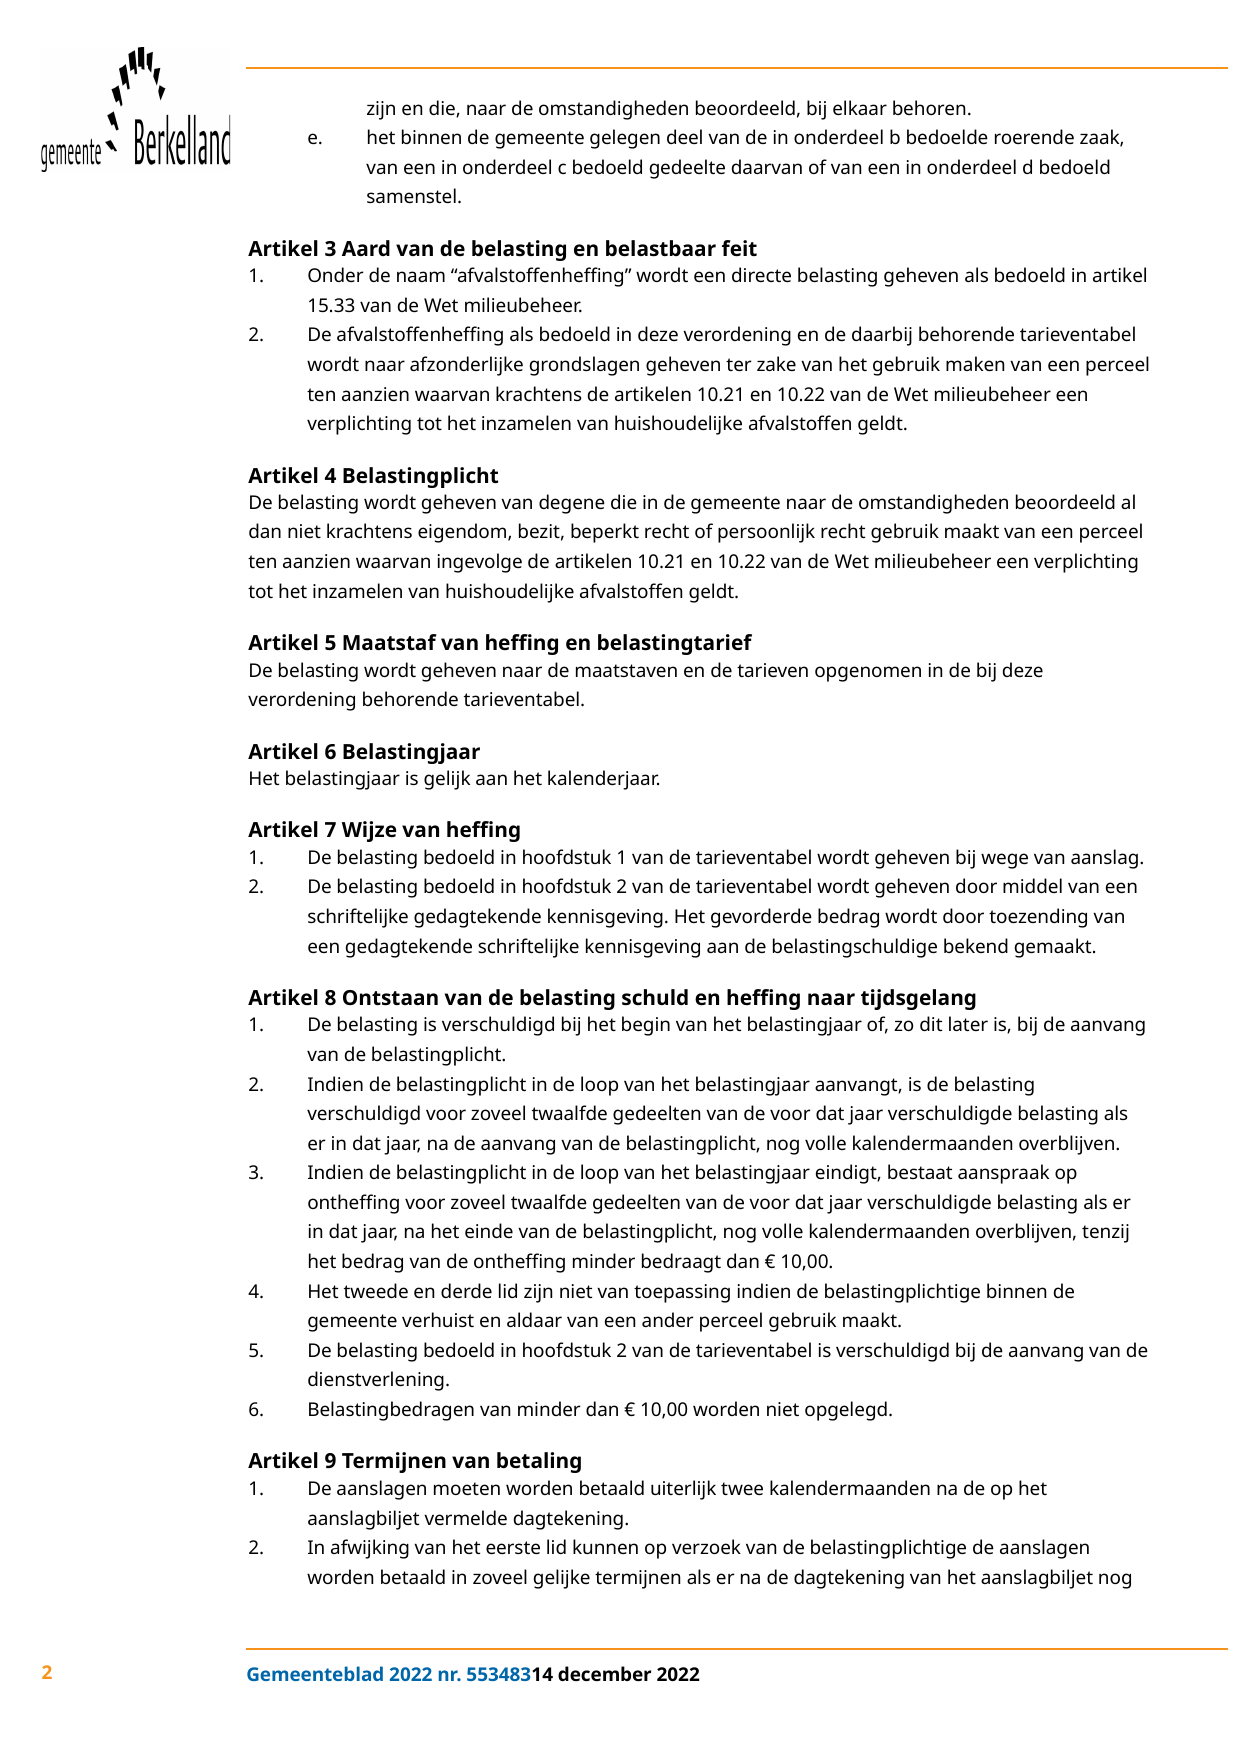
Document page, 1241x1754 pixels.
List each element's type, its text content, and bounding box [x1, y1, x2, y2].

text Artikel 5 Maatstaf van heffing en belastingtarief [248, 628, 1152, 657]
list De afvalstoffenheffing als bedoeld in deze verordening en de daarbij behorende tarieventabel wordt naar afzonderlijke grondslagen geheven ter zake van het gebruik maken van een perceel ten aanzien waarvan krachtens de artikelen 10.21 en 10.22 van de Wet milieubeheer een verplichting tot het inzamelen van huishoudelijke afvalstoffen geldt. [248, 322, 1152, 436]
list In afwijking van het eerste lid kunnen op verzoek van de belastingplichtige de aanslagen worden betaald in zoveel gelijke termijnen als er na de dagtekening van het aanslagbiljet nog [248, 1534, 1152, 1589]
list Het tweede en derde lid zijn niet van toepassing indien de belastingplichtige binnen de gemeente verhuist en aldaar van een ander perceel gebruik maakt. [248, 1278, 1152, 1333]
text Artikel 7 Wijze van heffing [248, 816, 1152, 844]
list De belasting is verschuldigd bij het begin van het belastingjaar of, zo dit later is, bij de aanvang van de belastingplicht. [248, 1012, 1152, 1067]
text De belasting wordt geheven van degene die in de gemeente naar de omstandigheden beoordeeld al dan niet krachtens eigendom, bezit, beperkt recht of persoonlijk recht gebruik maakt van een perceel ten aanzien waarvan ingevolge de artikelen 10.21 en 10.22 van de Wet milieubeheer een verplichting tot het inzamelen van huishoudelijke afvalstoffen geldt. [248, 489, 1152, 604]
text De belasting wordt geheven naar de maatstaven en de tarieven opgenomen in de bij deze verordening behorende tarieventabel. [248, 657, 1152, 712]
text Artikel 3 Aard van de belasting en belastbaar feit [248, 234, 1152, 262]
text Artikel 8 Ontstaan van de belasting schuld en heffing naar tijdsgelang [248, 983, 1152, 1012]
list het binnen de gemeente gelegen deel van de in onderdeel b bedoelde roerende zaak, van een in onderdeel c bedoeld gedeelte daarvan of van een in onderdeel d bedoeld samenstel. [307, 124, 1152, 209]
list De belasting bedoeld in hoofdstuk 2 van de tarieventabel wordt geheven door middel van een schriftelijke gedagtekende kennisgeving. Het gevorderde bedrag wordt door toezending van een gedagtekende schriftelijke kennisgeving aan de belastingschuldige bekend gemaakt. [248, 874, 1152, 958]
list De aanslagen moeten worden betaald uiterlijk twee kalendermaanden na de op het aanslagbiljet vermelde dagtekening. [248, 1475, 1152, 1530]
list Belastingbedragen van minder dan € 10,00 worden niet opgelegd. [248, 1396, 1152, 1422]
text Artikel 4 Belastingplicht [248, 461, 1152, 489]
text Het belastingjaar is gelijk aan het kalenderjaar. [248, 765, 1152, 791]
list Indien de belastingplicht in de loop van het belastingjaar aanvangt, is de belasting verschuldigd voor zoveel twaalfde gedeelten van de voor dat jaar verschuldigde belasting als er in dat jaar, na de aanvang van de belastingplicht, nog volle kalendermaanden overblijven. [248, 1071, 1152, 1156]
list zijn en die, naar de omstandigheden beoordeeld, bij elkaar behoren. [307, 95, 1152, 121]
text Artikel 9 Termijnen van betaling [248, 1447, 1152, 1475]
list De belasting bedoeld in hoofdstuk 2 van de tarieventabel is verschuldigd bij de aanvang van de dienstverlening. [248, 1337, 1152, 1392]
picture [41, 47, 231, 172]
list De belasting bedoeld in hoofdstuk 1 van de tarieventabel wordt geheven bij wege van aanslag. [248, 844, 1152, 870]
list Indien de belastingplicht in de loop van het belastingjaar eindigt, bestaat aanspraak op ontheffing voor zoveel twaalfde gedeelten van de voor dat jaar verschuldigde belasting als er in dat jaar, na het einde van de belastingplicht, nog volle kalendermaanden overblijven, tenzij het bedrag van de ontheffing minder bedraagt dan € 10,00. [248, 1159, 1152, 1274]
text Artikel 6 Belastingjaar [248, 737, 1152, 765]
list Onder de naam “afvalstoffenheffing” wordt een directe belasting geheven als bedoeld in artikel 15.33 van de Wet milieubeheer. [248, 262, 1152, 318]
